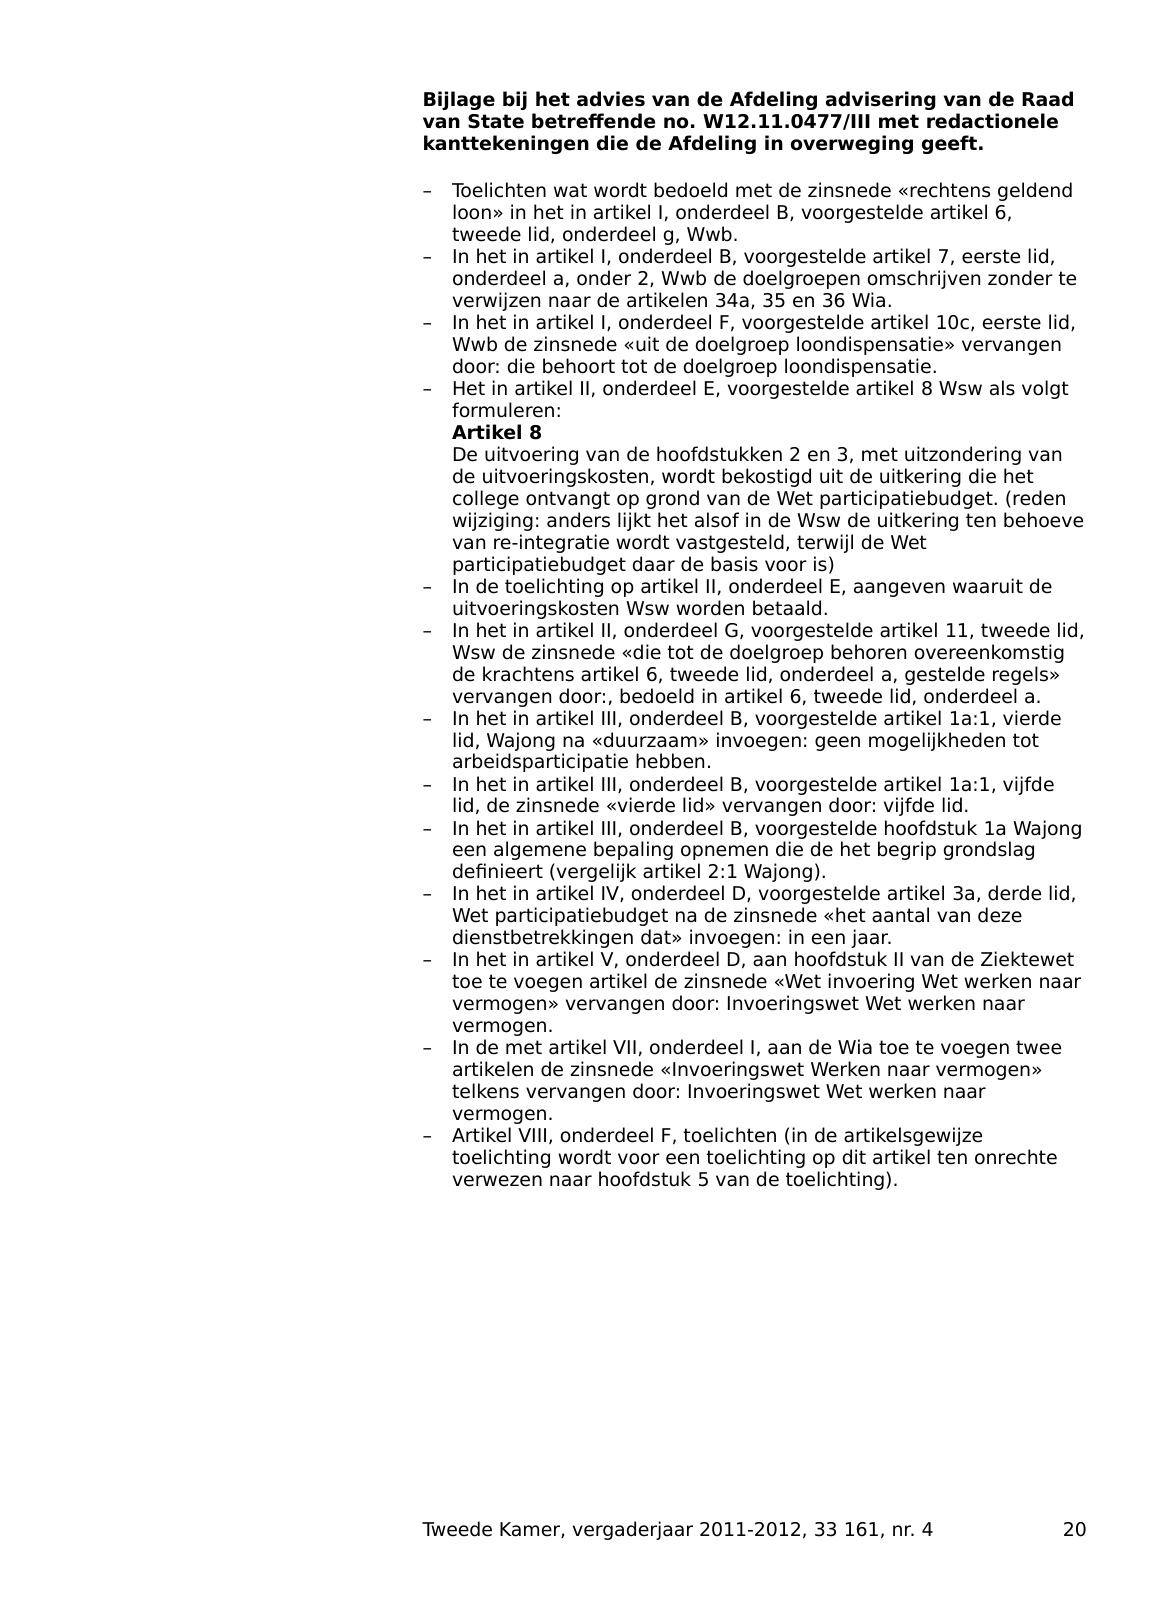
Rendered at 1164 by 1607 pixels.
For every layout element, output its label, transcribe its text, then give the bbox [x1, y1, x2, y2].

text – Artikel VIII, onderdeel F, toelichten (in de artikelsgewijze toelichting wordt voor een toelichting op dit artikel ten onrechte verwezen naar hoofdstuk 5 van de toelichting). [422, 1125, 1087, 1191]
text – In het in artikel I, onderdeel F, voorgestelde artikel 10c, eerste lid, Wwb de zinsnede «uit de doelgroep loondispensatie» vervangen door: die behoort tot de doelgroep loondispensatie. [422, 312, 1087, 378]
text – In het in artikel V, onderdeel D, aan hoofdstuk II van de Ziektewet toe te voegen artikel de zinsnede «Wet invoering Wet werken naar vermogen» vervangen door: Invoeringswet Wet werken naar vermogen. [422, 949, 1087, 1037]
text – Toelichten wat wordt bedoeld met de zinsnede «rechtens geldend loon» in het in artikel I, onderdeel B, voorgestelde artikel 6, tweede lid, onderdeel g, Wwb. [422, 180, 1087, 246]
text – In het in artikel I, onderdeel B, voorgestelde artikel 7, eerste lid, onderdeel a, onder 2, Wwb de doelgroepen omschrijven zonder te verwijzen naar de artikelen 34a, 35 en 36 Wia. [422, 246, 1087, 312]
text – In het in artikel III, onderdeel B, voorgestelde artikel 1a:1, vierde lid, Wajong na «duurzaam» invoegen: geen mogelijkheden tot arbeidsparticipatie hebben. [422, 707, 1087, 773]
text – In het in artikel II, onderdeel G, voorgestelde artikel 11, tweede lid, Wsw de zinsnede «die tot de doelgroep behoren overeenkomstig de krachtens artikel 6, tweede lid, onderdeel a, gestelde regels» vervangen door:, bedoeld in artikel 6, tweede lid, onderdeel a. [422, 619, 1087, 707]
text – In het in artikel III, onderdeel B, voorgestelde hoofdstuk 1a Wajong een algemene bepaling opnemen die de het begrip grondslag definieert (vergelijk artikel 2:1 Wajong). [422, 817, 1087, 883]
text – In het in artikel IV, onderdeel D, voorgestelde artikel 3a, derde lid, Wet participatiebudget na de zinsnede «het aantal van deze dienstbetrekkingen dat» invoegen: in een jaar. [422, 883, 1087, 949]
text – In het in artikel III, onderdeel B, voorgestelde artikel 1a:1, vijfde lid, de zinsnede «vierde lid» vervangen door: vijfde lid. [422, 773, 1087, 817]
text – Het in artikel II, onderdeel E, voorgestelde artikel 8 Wsw als volgt formuleren: [422, 378, 1087, 422]
text De uitvoering van de hoofdstukken 2 en 3, met uitzondering van de uitvoeringskosten, wordt bekostigd uit de uitkering die het college ontvangt op grond van de Wet participatiebudget. (reden wijziging: anders lijkt het alsof in de Wsw de uitkering ten behoeve van re-integratie wordt vastgesteld, terwijl de Wet participatiebudget daar de basis voor is) [452, 444, 1087, 576]
text – In de toelichting op artikel II, onderdeel E, aangeven waaruit de uitvoeringskosten Wsw worden betaald. [422, 576, 1087, 619]
text Artikel 8 [452, 422, 1087, 444]
subtitle Bijlage bij het advies van de Afdeling advisering van de Raad van State betreffende no. W12.11.0477/III met redactionele kanttekeningen die de Afdeling in overweging geeft. [77, 89, 1087, 155]
text – In de met artikel VII, onderdeel I, aan de Wia toe te voegen twee artikelen de zinsnede «Invoeringswet Werken naar vermogen» telkens vervangen door: Invoeringswet Wet werken naar vermogen. [422, 1037, 1087, 1125]
